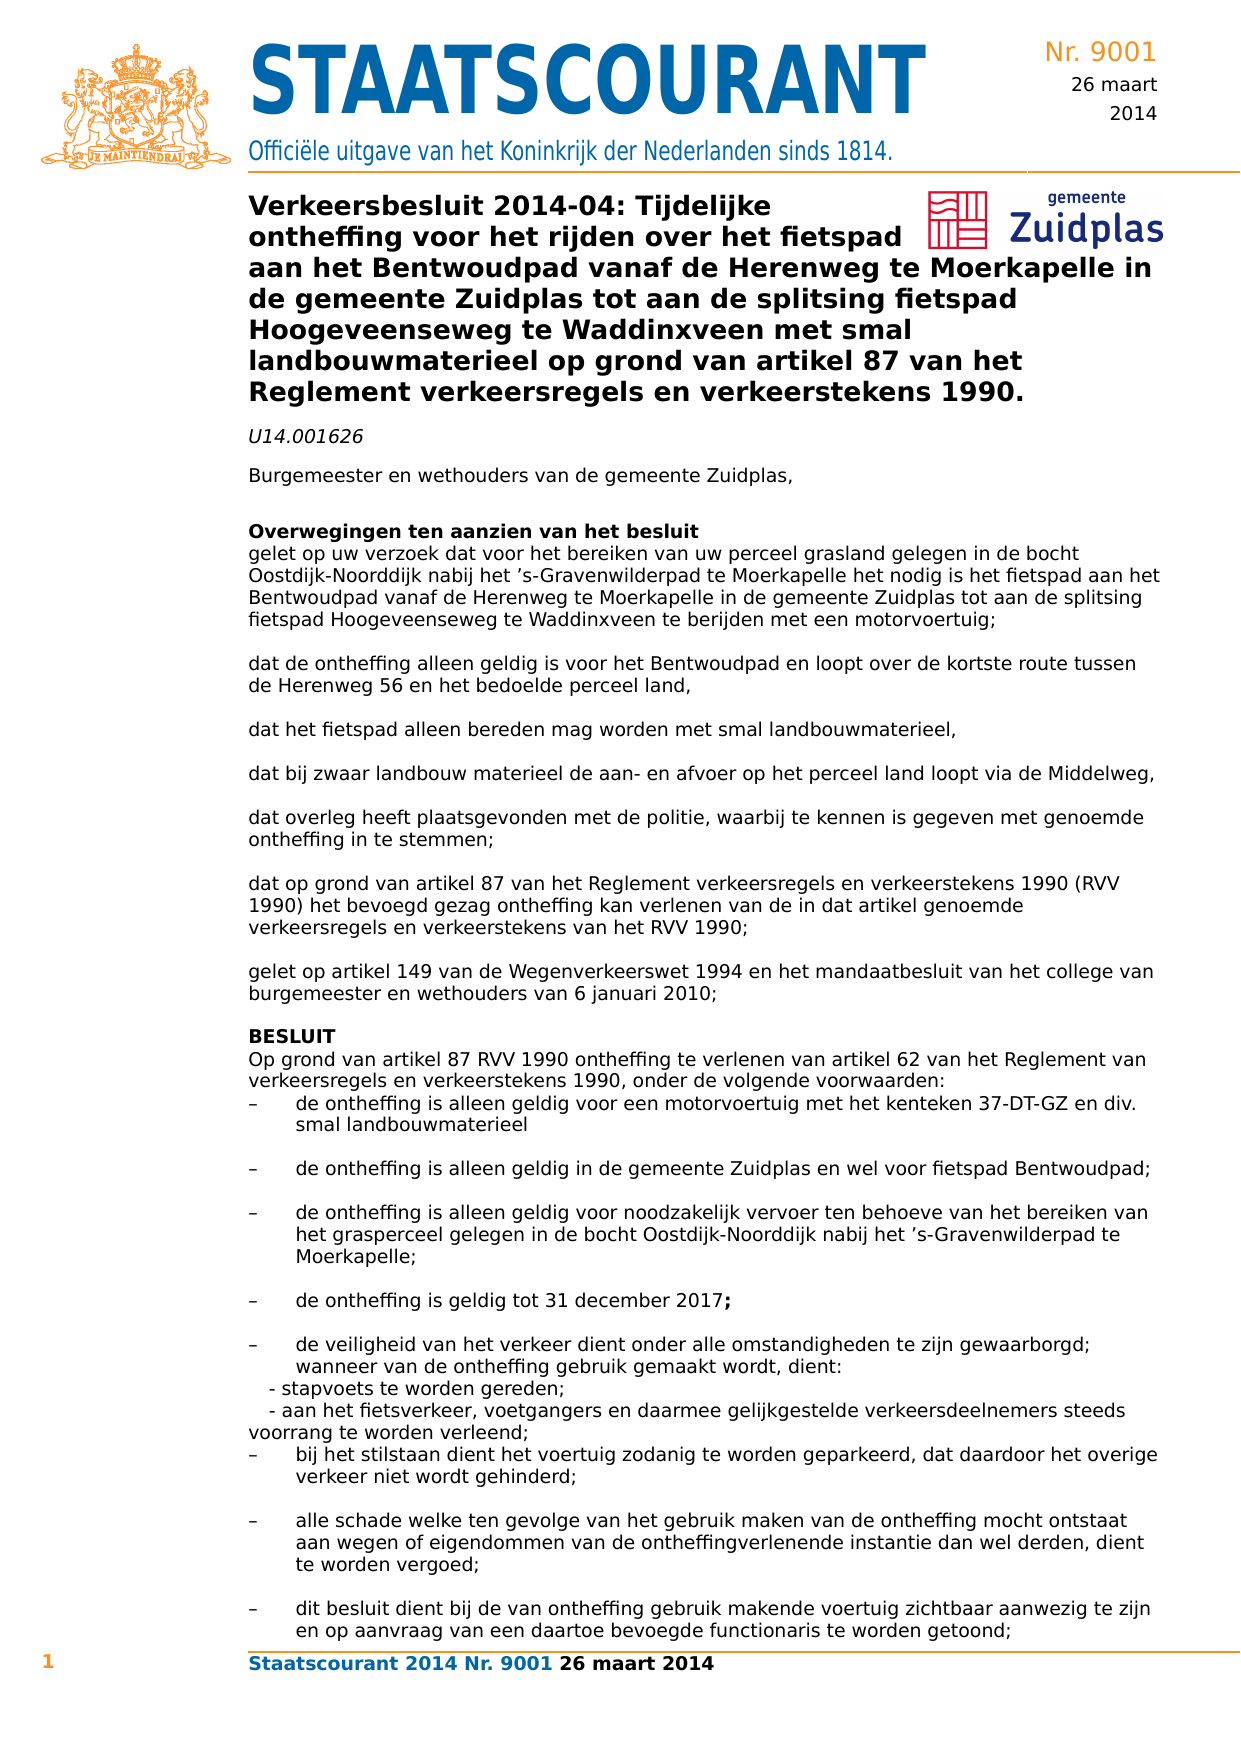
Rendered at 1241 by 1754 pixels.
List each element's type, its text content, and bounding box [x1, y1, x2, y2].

text Op grond van artikel 87 RVV 1990 ontheffing te verlenen van artikel 62 van het Reglement van verkeersregels en verkeerstekens 1990, onder de volgende voorwaarden: [248, 1048, 1163, 1092]
picture [927, 190, 1164, 250]
text gelet op uw verzoek dat voor het bereiken van uw perceel grasland gelegen in de bocht Oostdijk-Noorddijk nabij het ’s-Gravenwilderpad te Moerkapelle het nodig is het fietspad aan het Bentwoudpad vanaf de Herenweg te Moerkapelle in de gemeente Zuidplas tot aan de splitsing fietspad Hoogeveenseweg te Waddinxveen te berijden met een motorvoertuig; [248, 543, 1163, 631]
text dat overleg heeft plaatsgevonden met de politie, waarbij te kennen is gegeven met genoemde ontheffing in te stemmen; [248, 807, 1163, 851]
picture [41, 44, 231, 169]
text - aan het fietsverkeer, voetgangers en daarmee gelijkgestelde verkeersdeelnemers steeds voorrang te worden verleend; [248, 1400, 1163, 1444]
text - stapvoets te worden gereden; [248, 1378, 1163, 1400]
list de ontheffing is alleen geldig voor een motorvoertuig met het kenteken 37-DT-GZ en div. smal landbouwmaterieel [248, 1092, 1163, 1136]
list de ontheffing is alleen geldig voor noodzakelijk vervoer ten behoeve van het bereiken van het grasperceel gelegen in de bocht Oostdijk-Noorddijk nabij het ’s-Gravenwilderpad te Moerkapelle; [248, 1202, 1163, 1268]
list de ontheffing is alleen geldig in de gemeente Zuidplas en wel voor fietspad Bentwoudpad; [248, 1158, 1163, 1180]
text U14.001626 [248, 426, 1163, 447]
text gelet op artikel 149 van de Wegenverkeerswet 1994 en het mandaatbesluit van het college van burgemeester en wethouders van 6 januari 2010; [248, 961, 1163, 1004]
text dat op grond van artikel 87 van het Reglement verkeersregels en verkeerstekens 1990 (RVV 1990) het bevoegd gezag ontheffing kan verlenen van de in dat artikel genoemde verkeersregels en verkeerstekens van het RVV 1990; [248, 873, 1163, 938]
text BESLUIT [248, 1026, 1163, 1048]
text dat de ontheffing alleen geldig is voor het Bentwoudpad en loopt over de kortste route tussen de Herenweg 56 en het bedoelde perceel land, [248, 653, 1163, 697]
list alle schade welke ten gevolge van het gebruik maken van de ontheffing mocht ontstaat aan wegen of eigendommen van de ontheffingverlenende instantie dan wel derden, dient te worden vergoed; [248, 1510, 1163, 1576]
text dat bij zwaar landbouw materieel de aan- en afvoer op het perceel land loopt via de Middelweg, [248, 763, 1163, 785]
list dit besluit dient bij de van ontheffing gebruik makende voertuig zichtbaar aanwezig te zijn en op aanvraag van een daartoe bevoegde functionaris te worden getoond; [248, 1598, 1163, 1642]
list de veiligheid van het verkeer dient onder alle omstandigheden te zijn gewaarborgd; wanneer van de ontheffing gebruik gemaakt wordt, dient: [248, 1334, 1163, 1378]
subtitle Verkeersbesluit 2014-04: Tijdelijke ontheffing voor het rijden over het fietspad aan het Bentwoudpad vanaf de Herenweg te Moerkapelle in de gemeente Zuidplas tot aan de splitsing fietspad Hoogeveenseweg te Waddinxveen met smal landbouwmaterieel op grond van artikel 87 van het Reglement verkeersregels en verkeerstekens 1990. [248, 191, 1163, 408]
text Burgemeester en wethouders van de gemeente Zuidplas, [248, 465, 1163, 487]
text dat het fietspad alleen bereden mag worden met smal landbouwmaterieel, [248, 719, 1163, 741]
list de ontheffing is geldig tot 31 december 2017; [248, 1290, 1163, 1312]
subtitle Overwegingen ten aanzien van het besluit [248, 521, 1163, 543]
list bij het stilstaan dient het voertuig zodanig te worden geparkeerd, dat daardoor het overige verkeer niet wordt gehinderd; [248, 1444, 1163, 1488]
